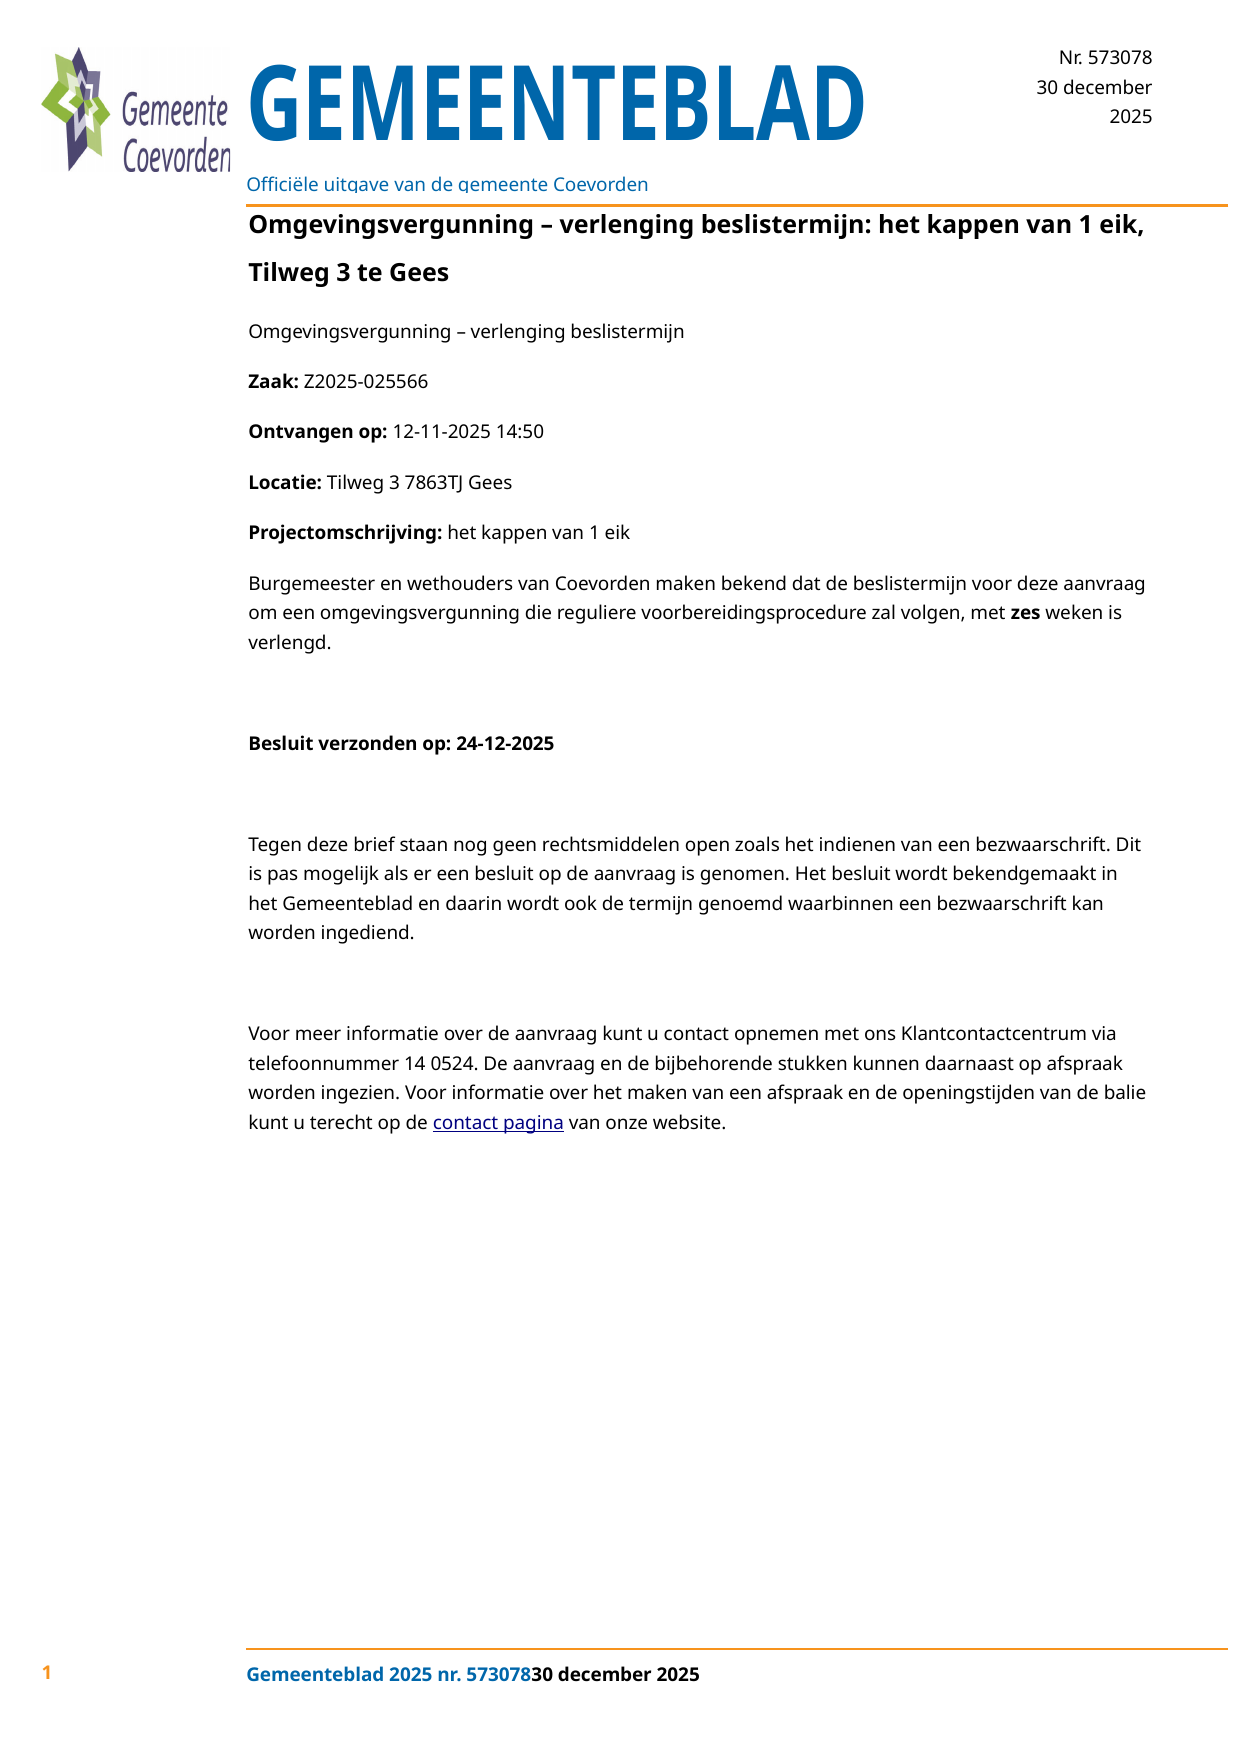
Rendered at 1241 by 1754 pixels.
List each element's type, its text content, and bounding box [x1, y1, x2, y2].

text Projectomschrijving: het kappen van 1 eik [248, 519, 1152, 545]
text Omgevingsvergunning – verlenging beslistermijn [248, 318, 1152, 344]
text Zaak: Z2025-025566 [248, 368, 1152, 394]
text Burgemeester en wethouders van Coevorden maken bekend dat de beslistermijn voor deze aanvraag om een omgevingsvergunning die reguliere voorbereidingsprocedure zal volgen, met zes weken is verlengd. [248, 570, 1152, 655]
text Tegen deze brief staan nog geen rechtsmiddelen open zoals het indienen van een bezwaarschrift. Dit is pas mogelijk als er een besluit op de aanvraag is genomen. Het besluit wordt bekendgemaakt in het Gemeenteblad en daarin wordt ook de termijn genoemd waarbinnen een bezwaarschrift kan worden ingediend. [248, 831, 1152, 945]
picture [41, 47, 231, 172]
text Locatie: Tilweg 3 7863TJ Gees [248, 469, 1152, 495]
text Omgevingsvergunning – verlenging beslistermijn: het kappen van 1 eik, Tilweg 3 te Gees [248, 207, 1152, 288]
text Besluit verzonden op: 24-12-2025 [248, 730, 1152, 756]
text Voor meer informatie over de aanvraag kunt u contact opnemen met ons Klantcontactcentrum via telefoonnummer 14 0524. De aanvraag en de bijbehorende stukken kunnen daarnaast op afspraak worden ingezien. Voor informatie over het maken van een afspraak en de openingstijden van de balie kunt u terecht op de contact pagina van onze website. [248, 1020, 1152, 1135]
text Ontvangen op: 12-11-2025 14:50 [248, 419, 1152, 444]
